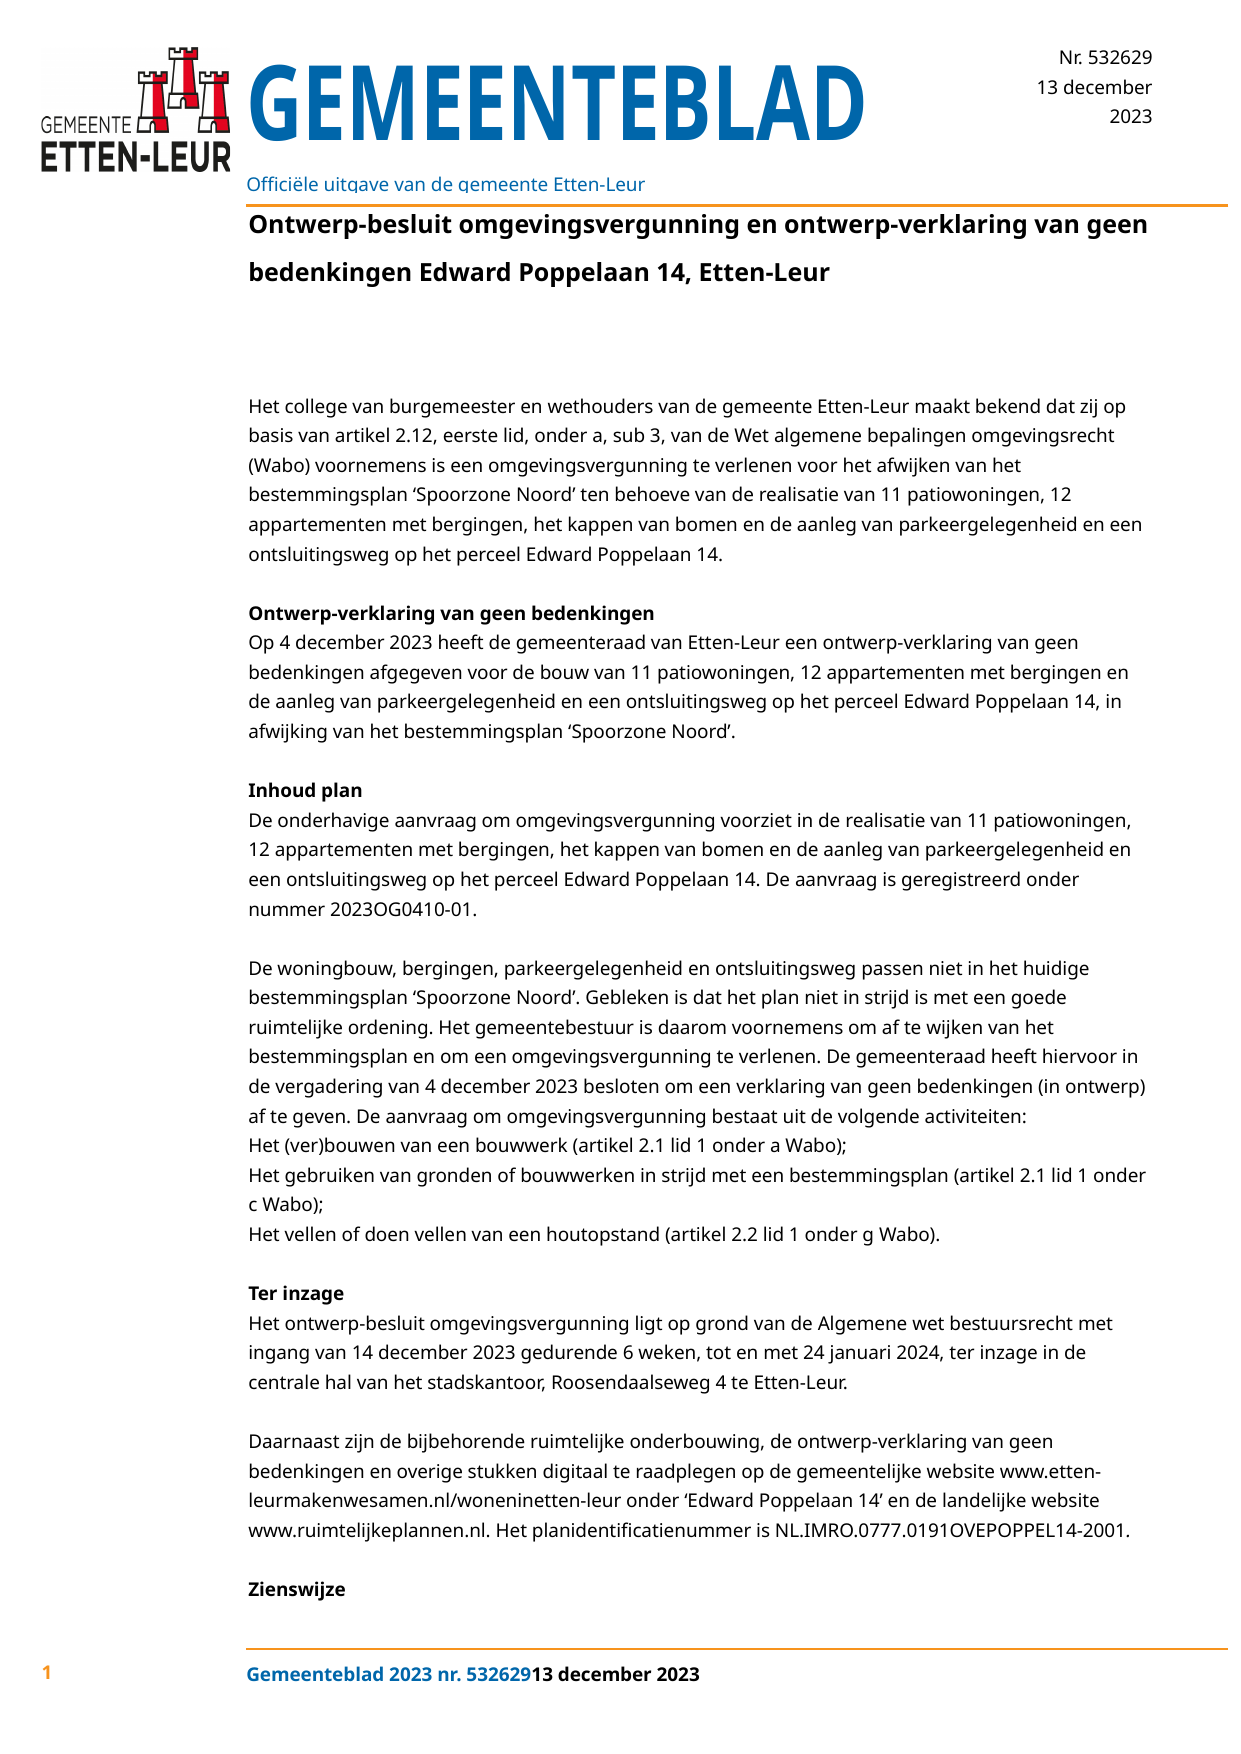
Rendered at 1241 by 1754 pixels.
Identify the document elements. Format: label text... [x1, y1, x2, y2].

text De woningbouw, bergingen, parkeergelegenheid en ontsluitingsweg passen niet in het huidige bestemmingsplan ‘Spoorzone Noord’. Gebleken is dat het plan niet in strijd is met een goede ruimtelijke ordening. Het gemeentebestuur is daarom voornemens om af te wijken van het bestemmingsplan en om een omgevingsvergunning te verlenen. De gemeenteraad heeft hiervoor in de vergadering van 4 december 2023 besloten om een verklaring van geen bedenkingen (in ontwerp) af te geven. De aanvraag om omgevingsvergunning bestaat uit de volgende activiteiten: [248, 955, 1152, 1129]
text Zienswijze [248, 1576, 1152, 1602]
text Het vellen of doen vellen van een houtopstand (artikel 2.2 lid 1 onder g Wabo). [248, 1221, 1152, 1247]
text Het (ver)bouwen van een bouwwerk (artikel 2.1 lid 1 onder a Wabo); [248, 1132, 1152, 1158]
text Het ontwerp-besluit omgevingsvergunning ligt op grond van de Algemene wet bestuursrecht met ingang van 14 december 2023 gedurende 6 weken, tot en met 24 januari 2024, ter inzage in de centrale hal van het stadskantoor, Roosendaalseweg 4 te Etten-Leur. [248, 1310, 1152, 1395]
text De onderhavige aanvraag om omgevingsvergunning voorziet in de realisatie van 11 patiowoningen, 12 appartementen met bergingen, het kappen van bomen en de aanleg van parkeergelegenheid en een ontsluitingsweg op het perceel Edward Poppelaan 14. De aanvraag is geregistreerd onder nummer 2023OG0410-01. [248, 807, 1152, 922]
text Daarnaast zijn de bijbehorende ruimtelijke onderbouwing, de ontwerp-verklaring van geen bedenkingen en overige stukken digitaal te raadplegen op de gemeentelijke website www.etten-leurmakenwesamen.nl/woneninetten-leur onder ‘Edward Poppelaan 14’ en de landelijke website www.ruimtelijkeplannen.nl. Het planidentificatienummer is NL.IMRO.0777.0191OVEPOPPEL14-2001. [248, 1428, 1152, 1543]
text Het gebruiken van gronden of bouwwerken in strijd met een bestemmingsplan (artikel 2.1 lid 1 onder c Wabo); [248, 1162, 1152, 1217]
text Op 4 december 2023 heeft de gemeenteraad van Etten-Leur een ontwerp-verklaring van geen bedenkingen afgegeven voor de bouw van 11 patiowoningen, 12 appartementen met bergingen en de aanleg van parkeergelegenheid en een ontsluitingsweg op het perceel Edward Poppelaan 14, in afwijking van het bestemmingsplan ‘Spoorzone Noord’. [248, 629, 1152, 744]
text Ter inzage [248, 1280, 1152, 1306]
text Het college van burgemeester en wethouders van de gemeente Etten-Leur maakt bekend dat zij op basis van artikel 2.12, eerste lid, onder a, sub 3, van de Wet algemene bepalingen omgevingsrecht (Wabo) voornemens is een omgevingsvergunning te verlenen voor het afwijken van het bestemmingsplan ‘Spoorzone Noord’ ten behoeve van de realisatie van 11 patiowoningen, 12 appartementen met bergingen, het kappen van bomen en de aanleg van parkeergelegenheid en een ontsluitingsweg op het perceel Edward Poppelaan 14. [248, 393, 1152, 567]
text Ontwerp-besluit omgevingsvergunning en ontwerp-verklaring van geen bedenkingen Edward Poppelaan 14, Etten-Leur [248, 207, 1152, 288]
text Ontwerp-verklaring van geen bedenkingen [248, 600, 1152, 626]
text Inhoud plan [248, 777, 1152, 803]
picture [41, 47, 231, 172]
